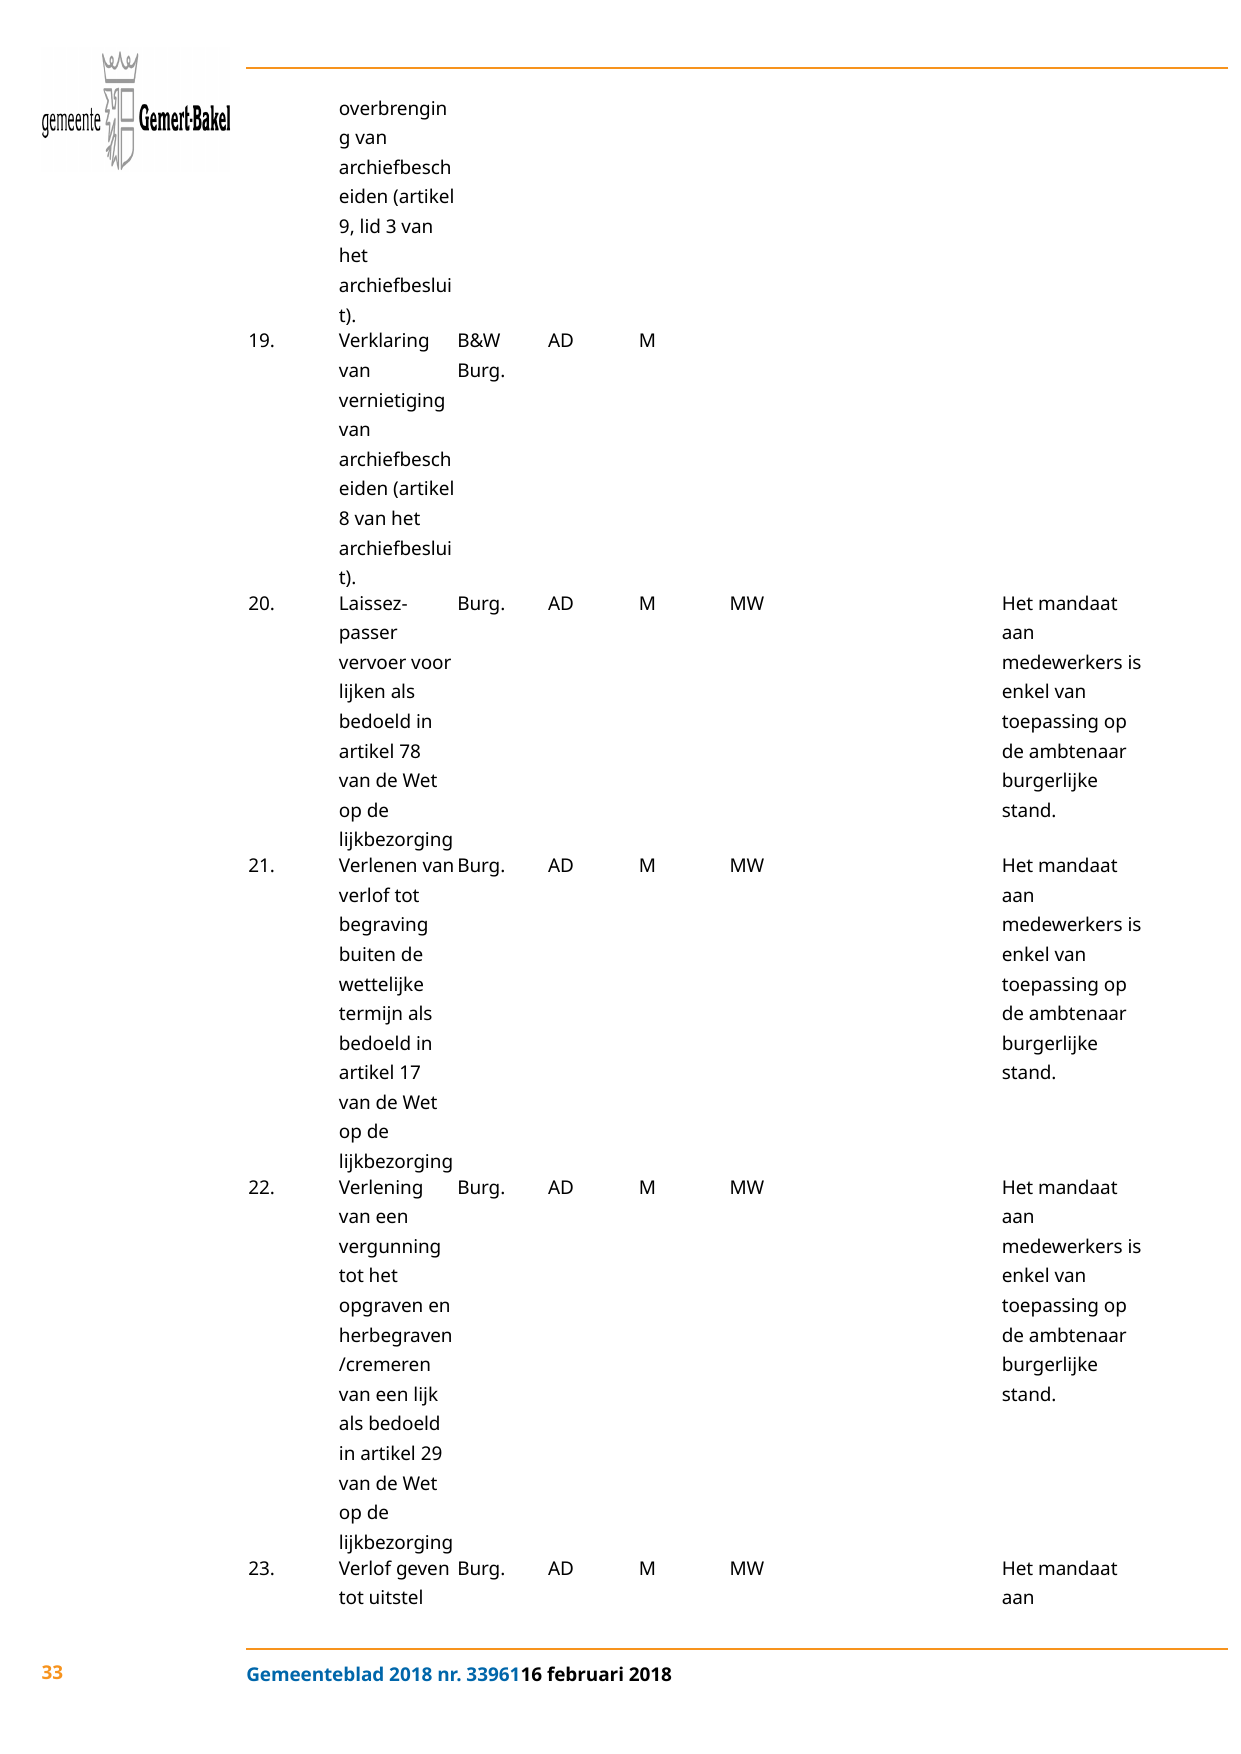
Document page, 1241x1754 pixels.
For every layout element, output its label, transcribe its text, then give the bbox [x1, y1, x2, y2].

table_cell AD [548, 1555, 639, 1610]
table_cell Burg. [457, 1174, 548, 1555]
table_cell [820, 1555, 911, 1610]
table_cell 20. [248, 590, 339, 852]
table_cell 22. [248, 1174, 339, 1555]
table_cell 23. [248, 1555, 339, 1610]
table_cell MW [729, 853, 820, 1174]
table_cell Laissez-passer vervoer voor lijken als bedoeld in artikel 78 van de Wet op de lijkbezorging [339, 590, 457, 852]
table_cell [820, 95, 911, 328]
table_cell [248, 95, 339, 328]
table_cell Verklaring van vernietiging van archiefbescheiden (artikel 8 van het archiefbesluit). [339, 328, 457, 590]
table_cell AD [548, 590, 639, 852]
table_cell M [639, 328, 729, 590]
table_cell Burg. [457, 853, 548, 1174]
table_cell [911, 1174, 1002, 1555]
table_cell Verlenen van verlof tot begraving buiten de wettelijke termijn als bedoeld in artikel 17 van de Wet op de lijkbezorging [339, 853, 457, 1174]
table_cell [729, 328, 820, 590]
table_cell M [639, 1174, 729, 1555]
table_cell [729, 95, 820, 328]
table_cell [820, 590, 911, 852]
table_cell [911, 328, 1002, 590]
table_cell Het mandaat aan medewerkers is enkel van toepassing op de ambtenaar burgerlijke stand. [1002, 1174, 1152, 1555]
table_cell [548, 95, 639, 328]
table_cell Het mandaat aan medewerkers is enkel van toepassing op de ambtenaar burgerlijke stand. [1002, 853, 1152, 1174]
table_cell MW [729, 1555, 820, 1610]
table_cell AD [548, 1174, 639, 1555]
table_cell M [639, 1555, 729, 1610]
table_cell MW [729, 1174, 820, 1555]
table_cell MW [729, 590, 820, 852]
table_cell [911, 590, 1002, 852]
table_cell Burg. [457, 1555, 548, 1610]
table_cell [1002, 328, 1152, 590]
table_cell overbrenging van archiefbescheiden (artikel 9, lid 3 van het archiefbesluit). [339, 95, 457, 328]
table_cell AD [548, 853, 639, 1174]
table_cell Het mandaat aan [1002, 1555, 1152, 1610]
table_cell Verlening van een vergunning tot het opgraven en herbegraven/cremeren van een lijk als bedoeld in artikel 29 van de Wet op de lijkbezorging [339, 1174, 457, 1555]
table_cell [820, 328, 911, 590]
table_cell [457, 95, 548, 328]
table_cell M [639, 590, 729, 852]
table_cell Burg. [457, 590, 548, 852]
picture [41, 47, 231, 172]
table_cell [911, 853, 1002, 1174]
table_cell [1002, 95, 1152, 328]
table_cell [820, 853, 911, 1174]
table_cell [639, 95, 729, 328]
table_cell Verlof geven tot uitstel [339, 1555, 457, 1610]
table_cell [911, 1555, 1002, 1610]
table_cell Het mandaat aan medewerkers is enkel van toepassing op de ambtenaar burgerlijke stand. [1002, 590, 1152, 852]
table_cell B&W Burg. [457, 328, 548, 590]
table_cell [820, 1174, 911, 1555]
table_cell [911, 95, 1002, 328]
table_cell 19. [248, 328, 339, 590]
table_cell 21. [248, 853, 339, 1174]
table_cell AD [548, 328, 639, 590]
table_cell M [639, 853, 729, 1174]
